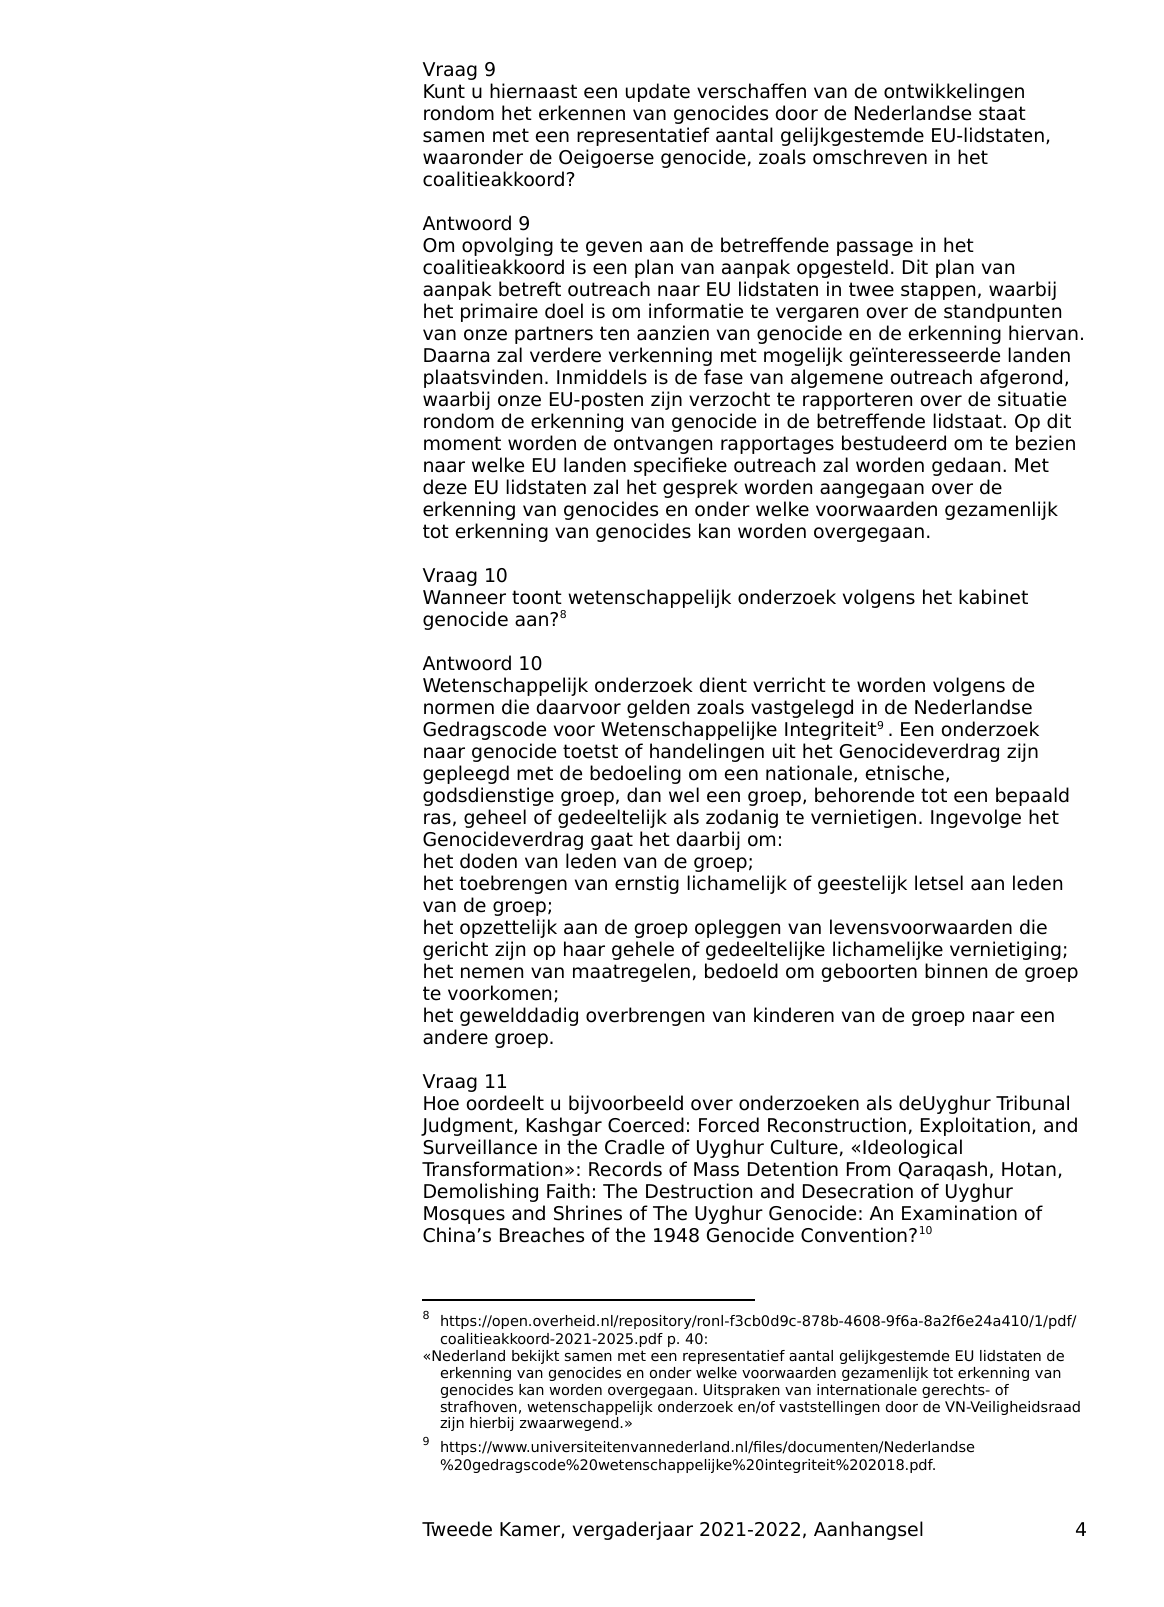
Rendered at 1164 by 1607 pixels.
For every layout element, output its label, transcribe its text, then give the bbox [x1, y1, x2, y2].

text het doden van leden van de groep; [422, 851, 1087, 873]
text Vraag 11 [422, 1071, 1087, 1093]
text «Nederland bekijkt samen met een representatief aantal gelijkgestemde EU lidstaten de erkenning van genocides en onder welke voorwaarden gezamenlijk tot erkenning van genocides kan worden overgegaan. Uitspraken van internationale gerechts- of strafhoven, wetenschappelijk onderzoek en/of vaststellingen door de VN-Veiligheidsraad zijn hierbij zwaarwegend.» [422, 1348, 1087, 1432]
text https://www.universiteitenvannederland.nl/files/documenten/Nederlandse%20gedragscode%20wetenschappelijke%20integriteit%202018.pdf. [422, 1435, 1087, 1474]
text het opzettelijk aan de groep opleggen van levensvoorwaarden die gericht zijn op haar gehele of gedeeltelijke lichamelijke vernietiging; [422, 917, 1087, 961]
text https://open.overheid.nl/repository/ronl-f3cb0d9c-878b-4608-9f6a-8a2f6e24a410/1/pdf/coalitieakkoord-2021-2025.pdf p. 40: [422, 1309, 1087, 1348]
text Wanneer toont wetenschappelijk onderzoek volgens het kabinet genocide aan? [422, 587, 1087, 631]
text Vraag 9 [422, 59, 1087, 81]
text Hoe oordeelt u bijvoorbeeld over onderzoeken als deUyghur Tribunal Judgment, Kashgar Coerced: Forced Reconstruction, Exploitation, and Surveillance in the Cradle of Uyghur Culture, «Ideological Transformation»: Records of Mass Detention From Qaraqash, Hotan, Demolishing Faith: The Destruction and Desecration of Uyghur Mosques and Shrines of The Uyghur Genocide: An Examination of China’s Breaches of the 1948 Genocide Convention? [422, 1093, 1087, 1247]
text Vraag 10 [422, 565, 1087, 587]
text het nemen van maatregelen, bedoeld om geboorten binnen de groep te voorkomen; [422, 961, 1087, 1005]
text Kunt u hiernaast een update verschaffen van de ontwikkelingen rondom het erkennen van genocides door de Nederlandse staat samen met een representatief aantal gelijkgestemde EU-lidstaten, waaronder de Oeigoerse genocide, zoals omschreven in het coalitieakkoord? [422, 81, 1087, 191]
text het gewelddadig overbrengen van kinderen van de groep naar een andere groep. [422, 1005, 1087, 1049]
text Antwoord 9 [422, 213, 1087, 235]
text Om opvolging te geven aan de betreffende passage in het coalitieakkoord is een plan van aanpak opgesteld. Dit plan van aanpak betreft outreach naar EU lidstaten in twee stappen, waarbij het primaire doel is om informatie te vergaren over de standpunten van onze partners ten aanzien van genocide en de erkenning hiervan. Daarna zal verdere verkenning met mogelijk geïnteresseerde landen plaatsvinden. Inmiddels is de fase van algemene outreach afgerond, waarbij onze EU-posten zijn verzocht te rapporteren over de situatie rondom de erkenning van genocide in de betreffende lidstaat. Op dit moment worden de ontvangen rapportages bestudeerd om te bezien naar welke EU landen specifieke outreach zal worden gedaan. Met deze EU lidstaten zal het gesprek worden aangegaan over de erkenning van genocides en onder welke voorwaarden gezamenlijk tot erkenning van genocides kan worden overgegaan. [422, 235, 1087, 543]
text het toebrengen van ernstig lichamelijk of geestelijk letsel aan leden van de groep; [422, 873, 1087, 917]
text Antwoord 10 [422, 653, 1087, 675]
text Wetenschappelijk onderzoek dient verricht te worden volgens de normen die daarvoor gelden zoals vastgelegd in de Nederlandse Gedragscode voor Wetenschappelijke Integriteit. Een onderzoek naar genocide toetst of handelingen uit het Genocideverdrag zijn gepleegd met de bedoeling om een nationale, etnische, godsdienstige groep, dan wel een groep, behorende tot een bepaald ras, geheel of gedeeltelijk als zodanig te vernietigen. Ingevolge het Genocideverdrag gaat het daarbij om: [422, 675, 1087, 851]
